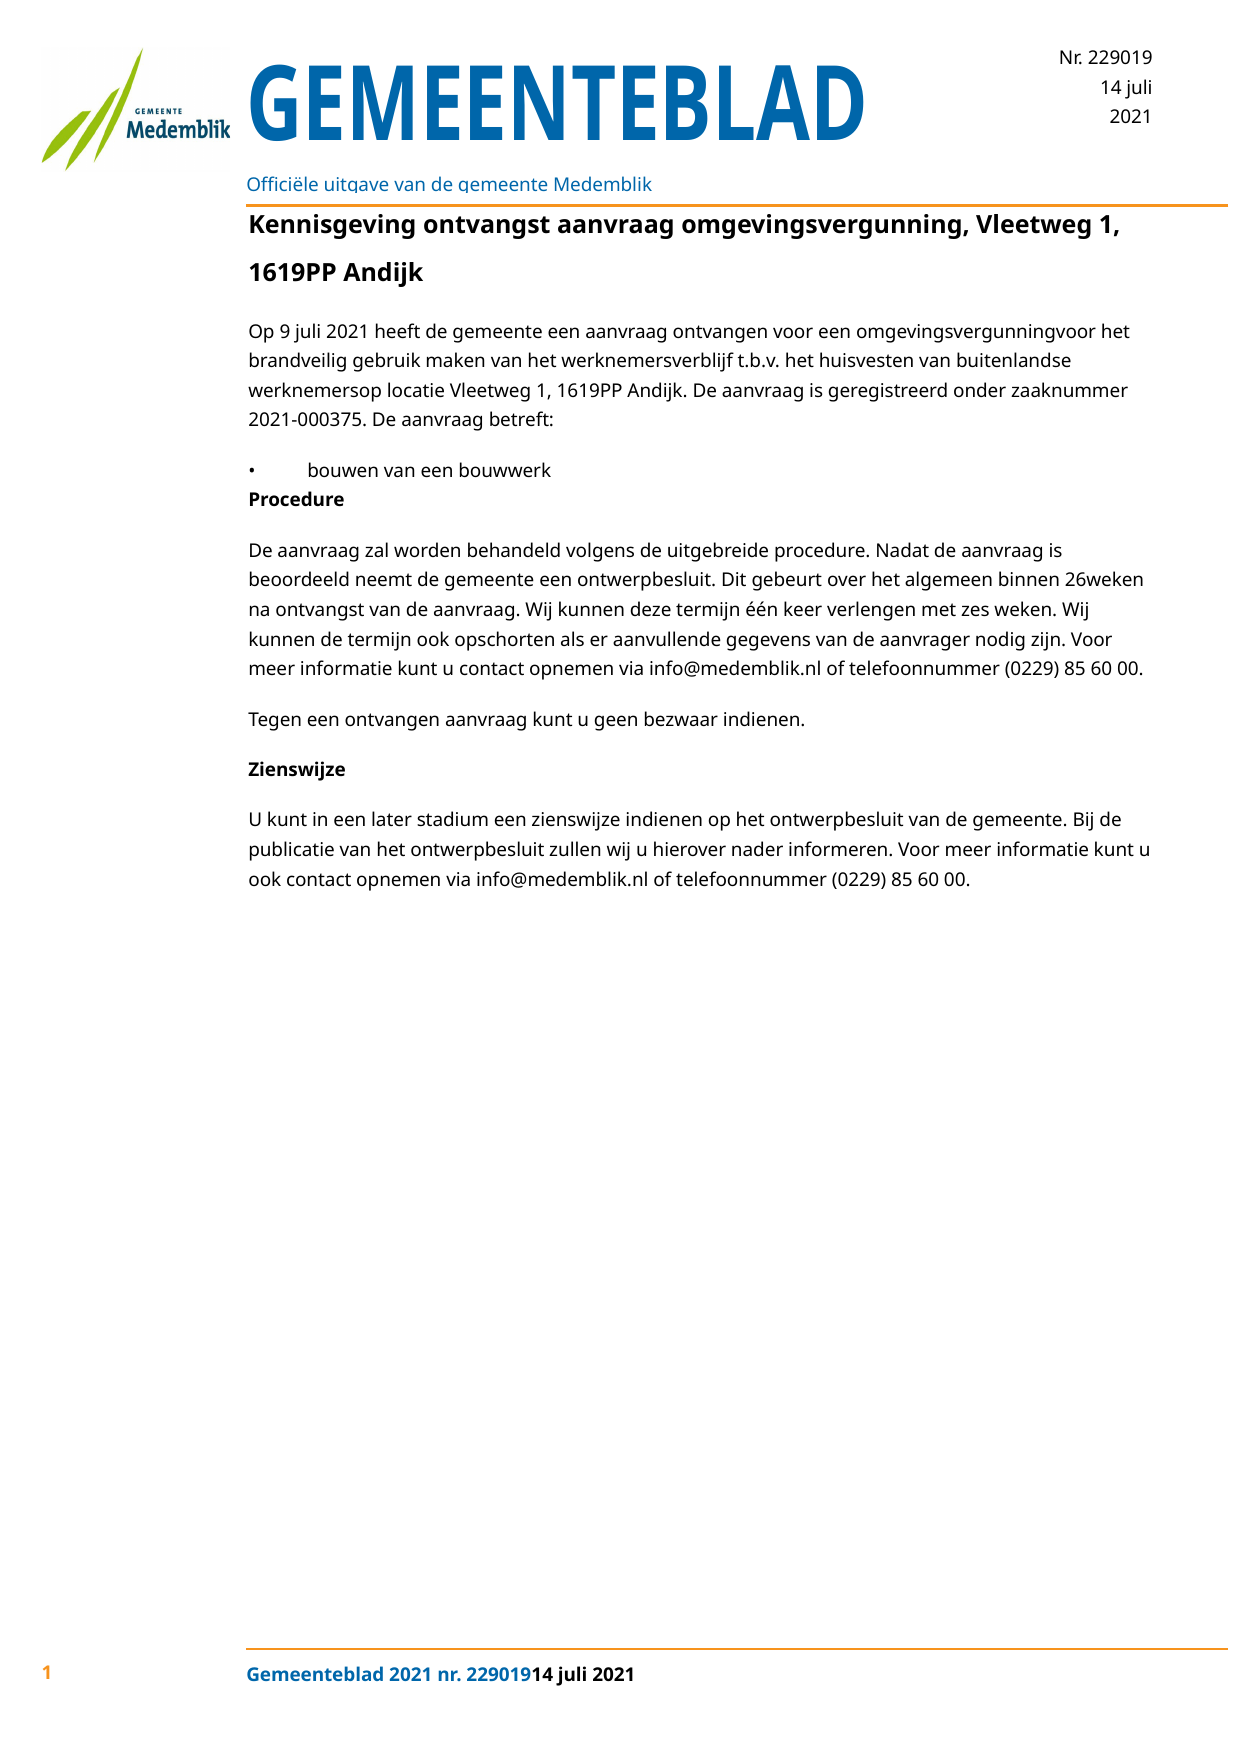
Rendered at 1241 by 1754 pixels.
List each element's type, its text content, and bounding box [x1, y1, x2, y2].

text Zienswijze [248, 756, 1152, 782]
text U kunt in een later stadium een zienswijze indienen op het ontwerpbesluit van de gemeente. Bij de publicatie van het ontwerpbesluit zullen wij u hierover nader informeren. Voor meer informatie kunt u ook contact opnemen via info@medemblik.nl of telefoonnummer (0229) 85 60 00. [248, 807, 1152, 892]
text De aanvraag zal worden behandeld volgens de uitgebreide procedure. Nadat de aanvraag is beoordeeld neemt de gemeente een ontwerpbesluit. Dit gebeurt over het algemeen binnen 26weken na ontvangst van de aanvraag. Wij kunnen deze termijn één keer verlengen met zes weken. Wij kunnen de termijn ook opschorten als er aanvullende gegevens van de aanvrager nodig zijn. Voor meer informatie kunt u contact opnemen via info@medemblik.nl of telefoonnummer (0229) 85 60 00. [248, 537, 1152, 681]
text Kennisgeving ontvangst aanvraag omgevingsvergunning, Vleetweg 1, 1619PP Andijk [248, 207, 1152, 288]
text Tegen een ontvangen aanvraag kunt u geen bezwaar indienen. [248, 706, 1152, 732]
text Procedure [248, 487, 1152, 512]
list bouwen van een bouwwerk [248, 457, 1152, 483]
text Op 9 juli 2021 heeft de gemeente een aanvraag ontvangen voor een omgevingsvergunningvoor het brandveilig gebruik maken van het werknemersverblijf t.b.v. het huisvesten van buitenlandse werknemersop locatie Vleetweg 1, 1619PP Andijk. De aanvraag is geregistreerd onder zaaknummer 2021-000375. De aanvraag betreft: [248, 318, 1152, 432]
picture [41, 47, 231, 172]
